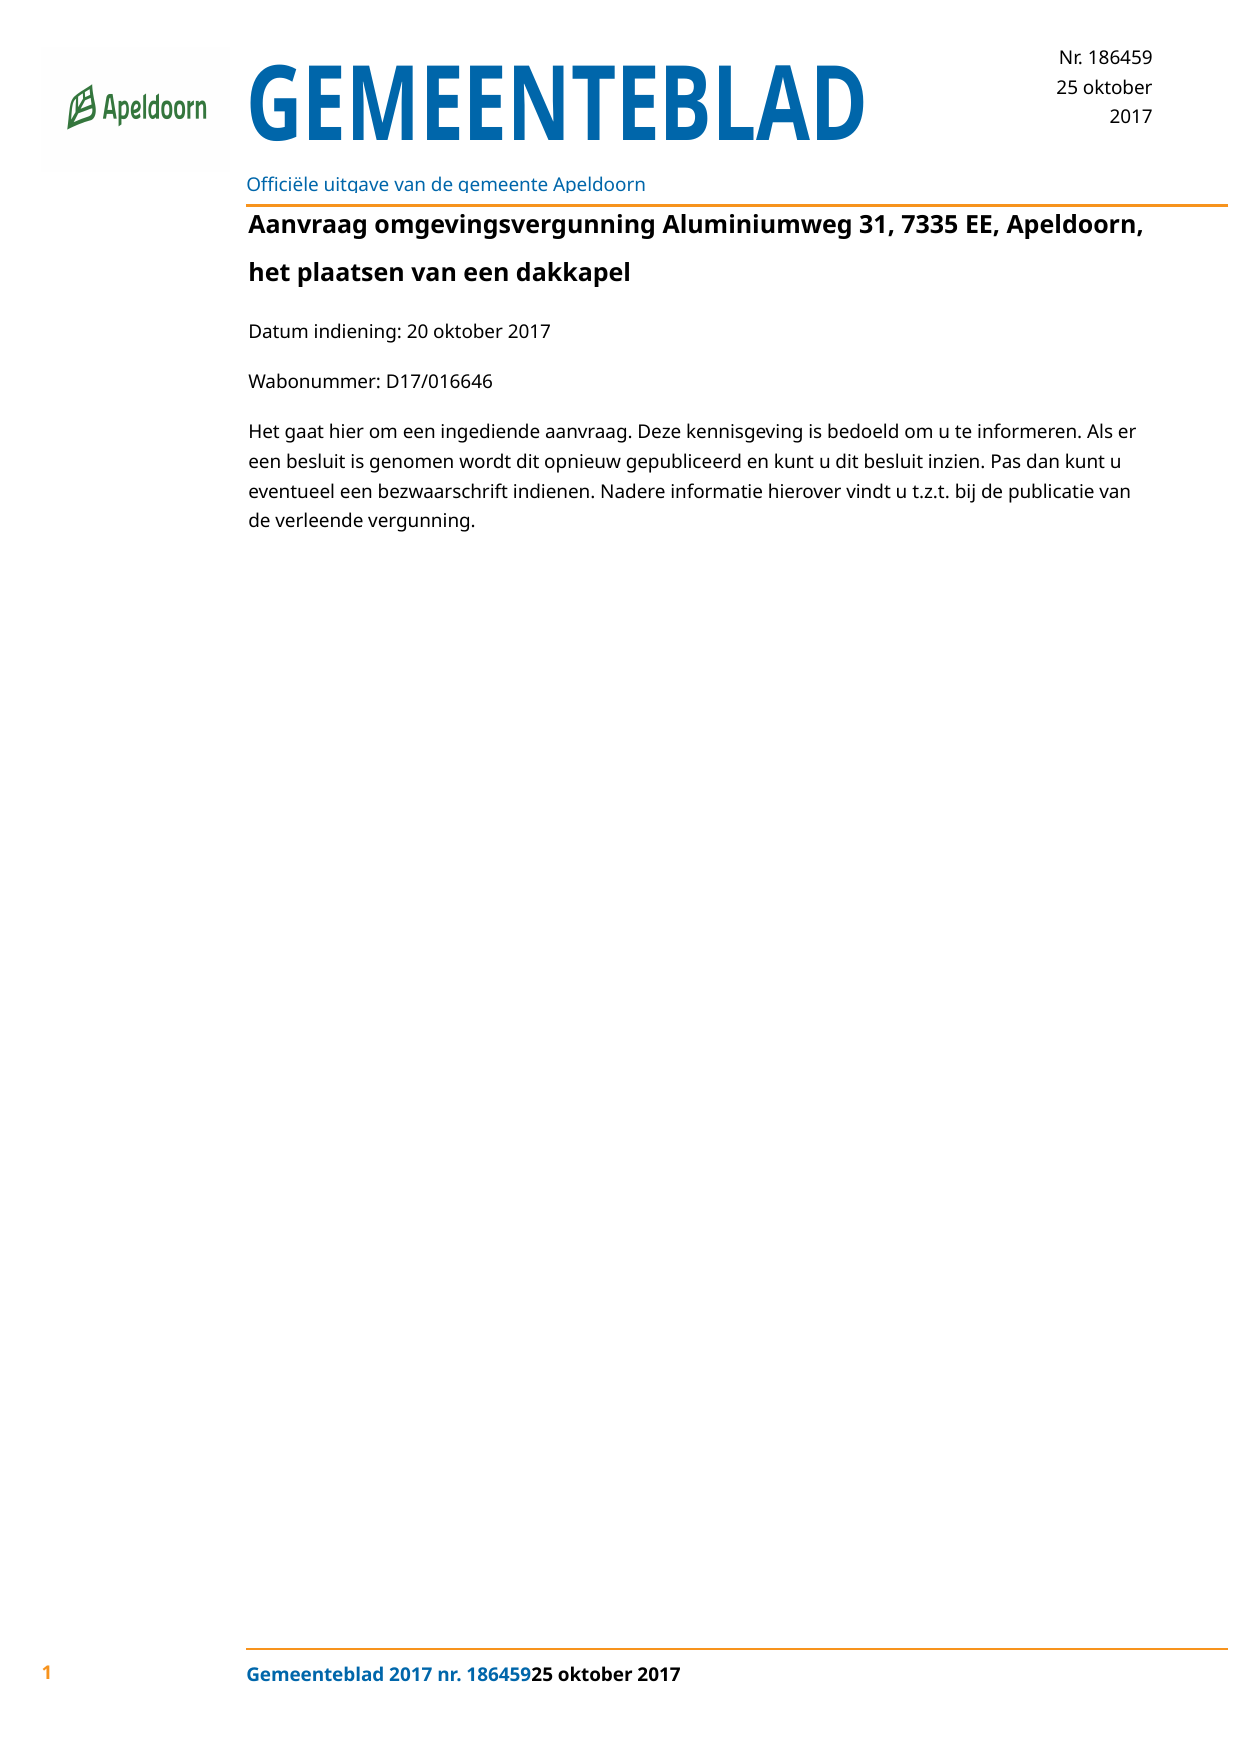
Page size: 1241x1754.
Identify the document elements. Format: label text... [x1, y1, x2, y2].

text Het gaat hier om een ingediende aanvraag. Deze kennisgeving is bedoeld om u te informeren. Als er een besluit is genomen wordt dit opnieuw gepubliceerd en kunt u dit besluit inzien. Pas dan kunt u eventueel een bezwaarschrift indienen. Nadere informatie hierover vindt u t.z.t. bij de publicatie van de verleende vergunning. [248, 419, 1152, 533]
text Datum indiening: 20 oktober 2017 [248, 318, 1152, 344]
text Wabonummer: D17/016646 [248, 368, 1152, 394]
text Aanvraag omgevingsvergunning Aluminiumweg 31, 7335 EE, Apeldoorn, het plaatsen van een dakkapel [248, 207, 1152, 288]
picture [41, 47, 231, 172]
